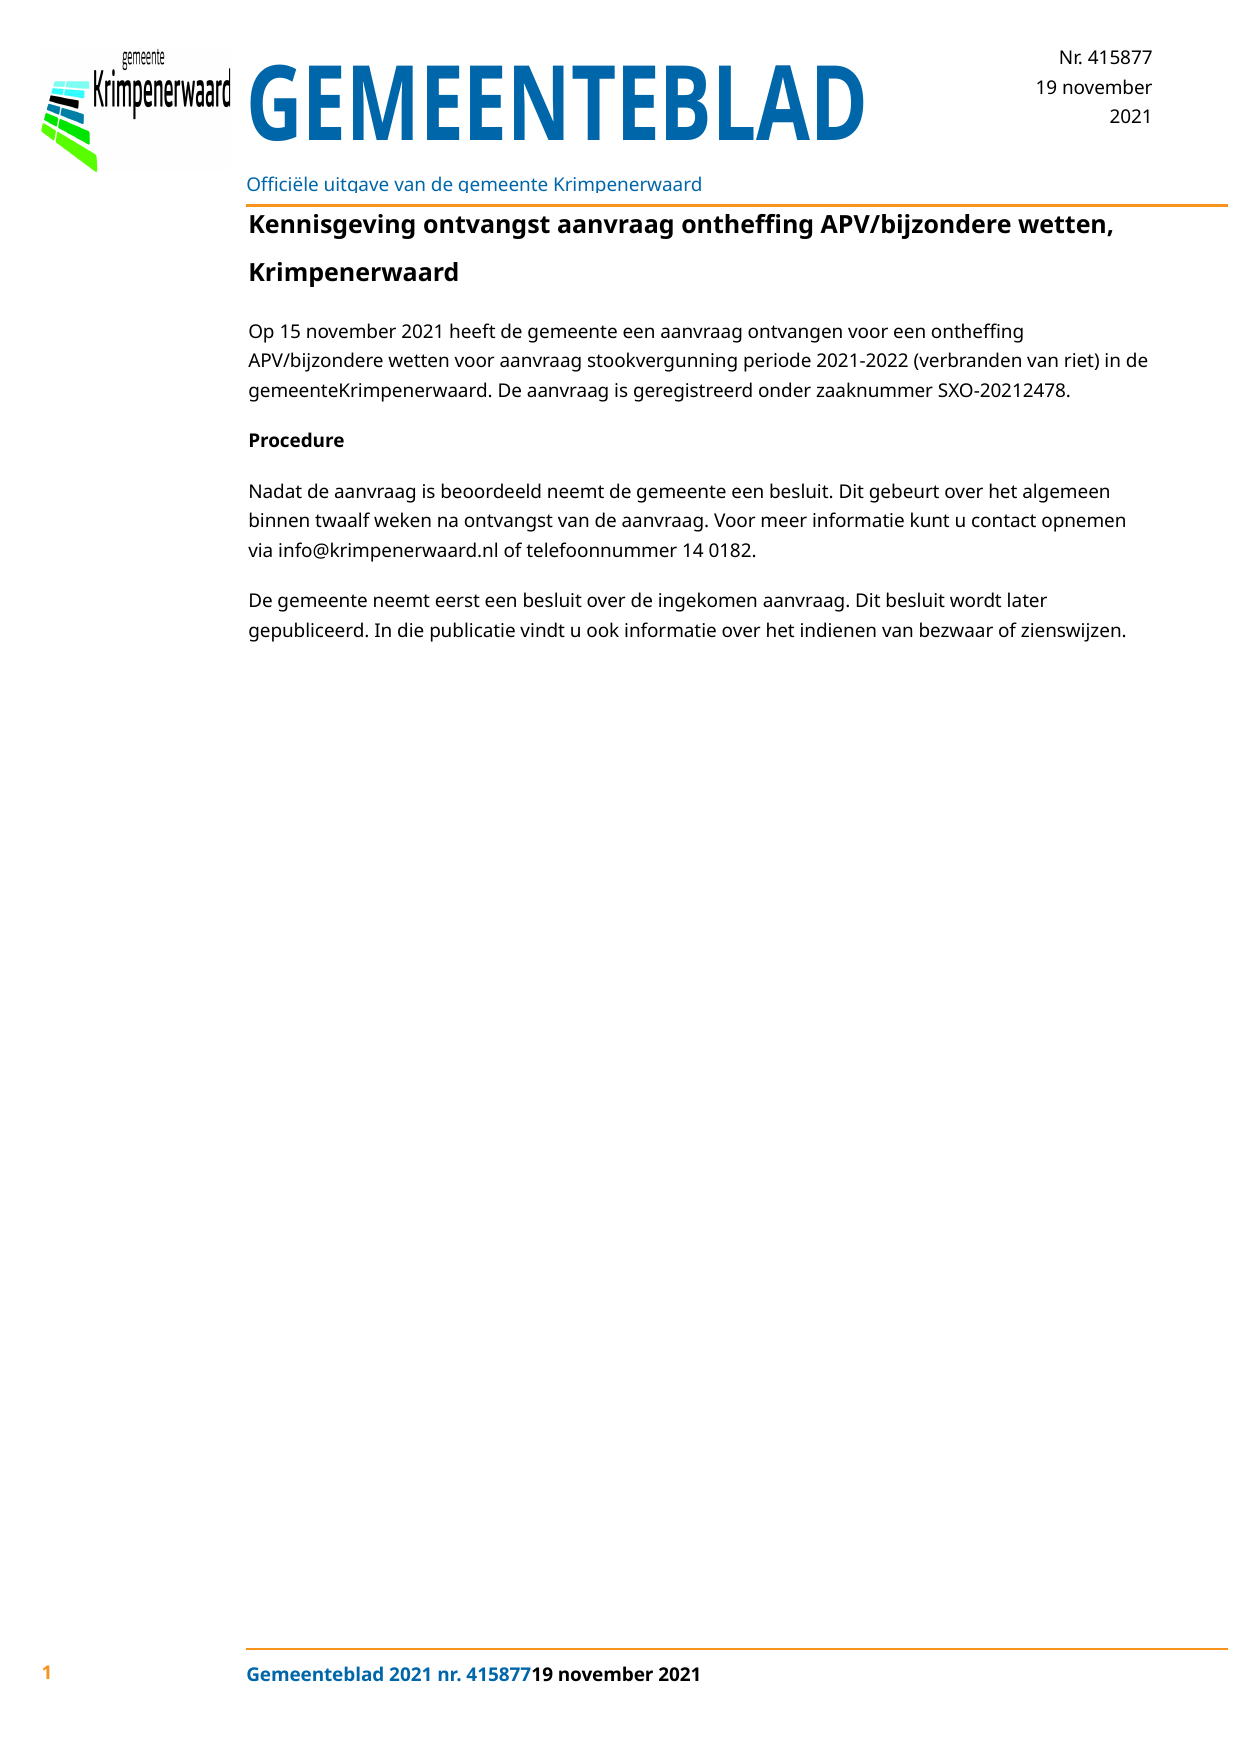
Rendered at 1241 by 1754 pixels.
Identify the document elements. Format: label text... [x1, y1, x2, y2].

text De gemeente neemt eerst een besluit over de ingekomen aanvraag. Dit besluit wordt later gepubliceerd. In die publicatie vindt u ook informatie over het indienen van bezwaar of zienswijzen. [248, 587, 1152, 643]
text Procedure [248, 427, 1152, 453]
picture [41, 47, 231, 172]
text Nadat de aanvraag is beoordeeld neemt de gemeente een besluit. Dit gebeurt over het algemeen binnen twaalf weken na ontvangst van de aanvraag. Voor meer informatie kunt u contact opnemen via info@krimpenerwaard.nl of telefoonnummer 14 0182. [248, 478, 1152, 563]
text Op 15 november 2021 heeft de gemeente een aanvraag ontvangen voor een ontheffing APV/bijzondere wetten voor aanvraag stookvergunning periode 2021-2022 (verbranden van riet) in de gemeenteKrimpenerwaard. De aanvraag is geregistreerd onder zaaknummer SXO-20212478. [248, 318, 1152, 403]
text Kennisgeving ontvangst aanvraag ontheffing APV/bijzondere wetten, Krimpenerwaard [248, 207, 1152, 288]
